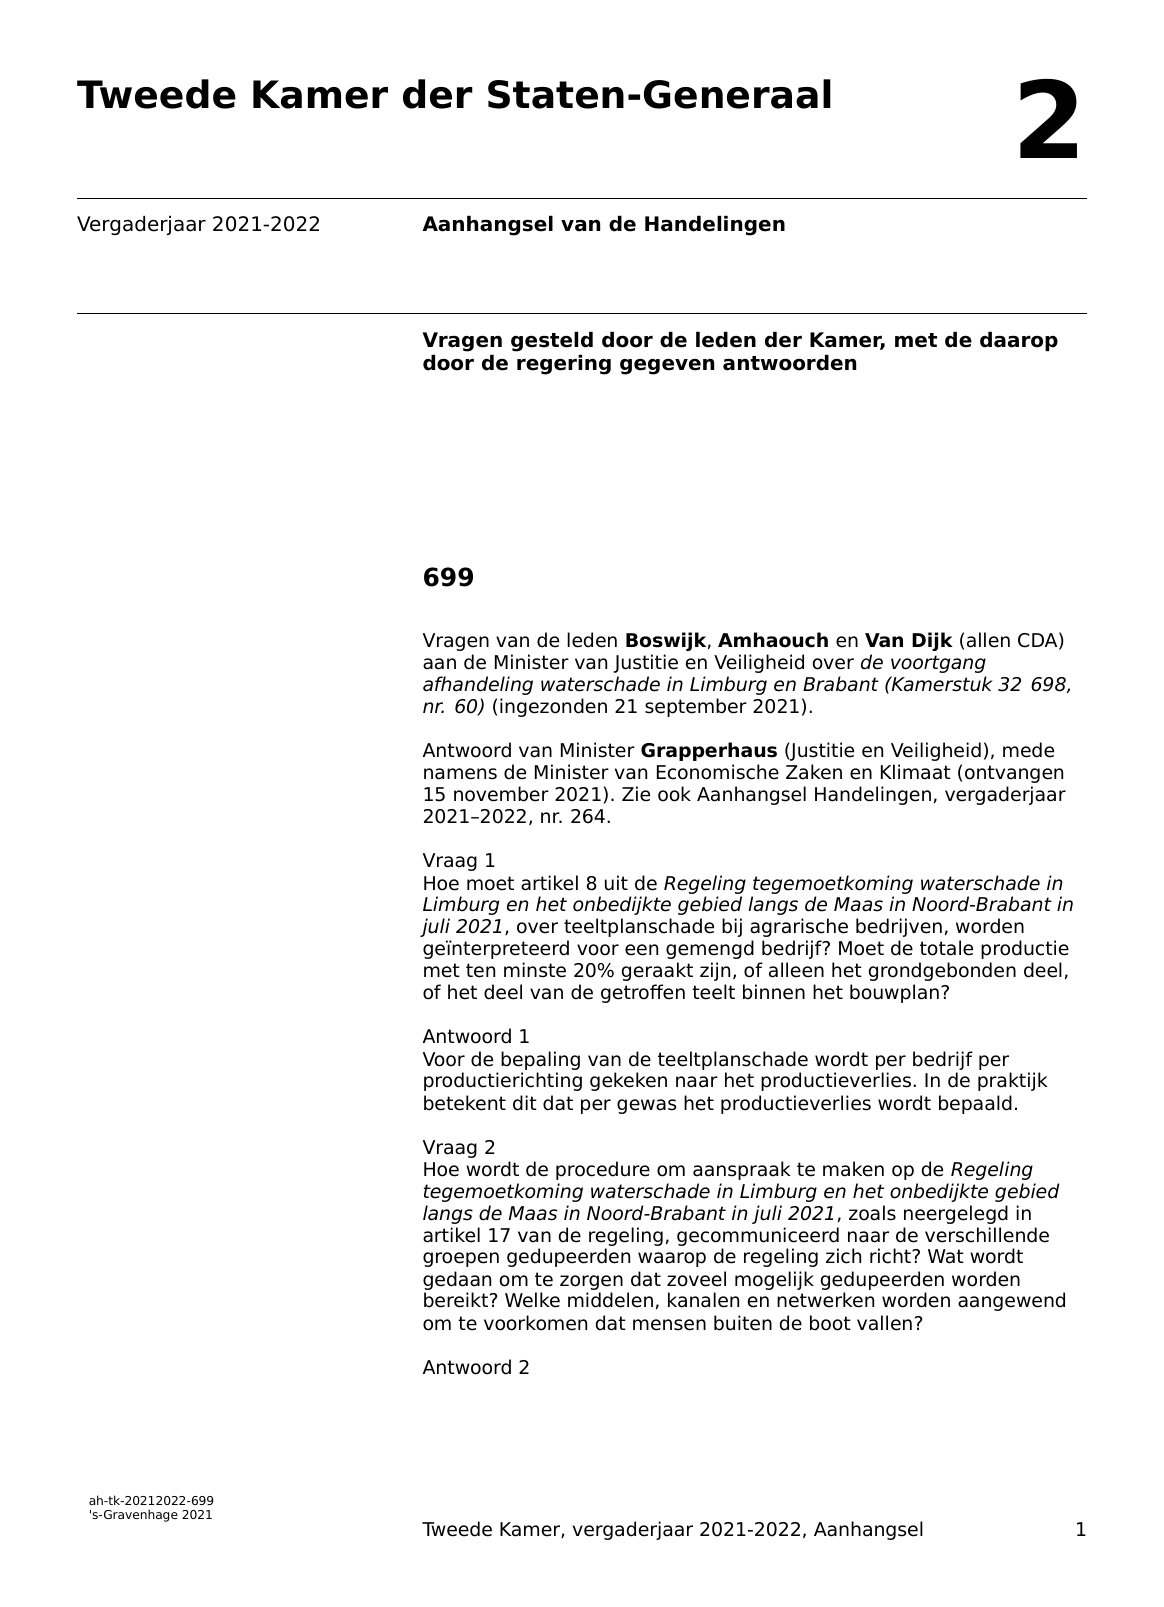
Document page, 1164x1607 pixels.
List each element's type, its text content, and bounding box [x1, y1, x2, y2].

table_cell [77, 314, 422, 375]
text Antwoord 1 [422, 1026, 1087, 1048]
text Vraag 2 [422, 1137, 1087, 1158]
text Voor de bepaling van de teeltplanschade wordt per bedrijf per productierichting gekeken naar het productieverlies. In de praktijk betekent dit dat per gewas het productieverlies wordt bepaald. [422, 1048, 1087, 1114]
text 's-Gravenhage 2021 [88, 1508, 323, 1522]
table_header 2 [886, 59, 1087, 198]
text Vragen van de leden Boswijk, Amhaouch en Van Dijk (allen CDA) aan de Minister van Justitie en Veiligheid over de voortgang afhandeling waterschade in Limburg en Brabant (Kamerstuk 32 698, nr. 60) (ingezonden 21 september 2021). [422, 630, 1087, 718]
text 699 [422, 563, 1087, 592]
text Hoe moet artikel 8 uit de Regeling tegemoetkoming waterschade in Limburg en het onbedijkte gebied langs de Maas in Noord-Brabant in juli 2021, over teeltplanschade bij agrarische bedrijven, worden geïnterpreteerd voor een gemengd bedrijf? Moet de totale productie met ten minste 20% geraakt zijn, of alleen het grondgebonden deel, of het deel van de getroffen teelt binnen het bouwplan? [422, 872, 1087, 1004]
text Hoe wordt de procedure om aanspraak te maken op de Regeling tegemoetkoming waterschade in Limburg en het onbedijkte gebied langs de Maas in Noord-Brabant in juli 2021, zoals neergelegd in artikel 17 van de regeling, gecommuniceerd naar de verschillende groepen gedupeerden waarop de regeling zich richt? Wat wordt gedaan om te zorgen dat zoveel mogelijk gedupeerden worden bereikt? Welke middelen, kanalen en netwerken worden aangewend om te voorkomen dat mensen buiten de boot vallen? [422, 1158, 1087, 1334]
table_header Tweede Kamer der Staten-Generaal [77, 59, 886, 198]
text ah-tk-20212022-699 [88, 1494, 323, 1508]
text Antwoord van Minister Grapperhaus (Justitie en Veiligheid), mede namens de Minister van Economische Zaken en Klimaat (ontvangen 15 november 2021). Zie ook Aanhangsel Handelingen, vergaderjaar 2021–2022, nr. 264. [422, 740, 1087, 828]
table_cell Vragen gesteld door de leden der Kamer, met de daarop door de regering gegeven antwoorden [422, 314, 1087, 375]
table_cell Aanhangsel van de Handelingen [422, 199, 1087, 313]
text Antwoord 2 [422, 1357, 1087, 1378]
text Vraag 1 [422, 850, 1087, 872]
table_cell Vergaderjaar 2021-2022 [77, 199, 422, 313]
